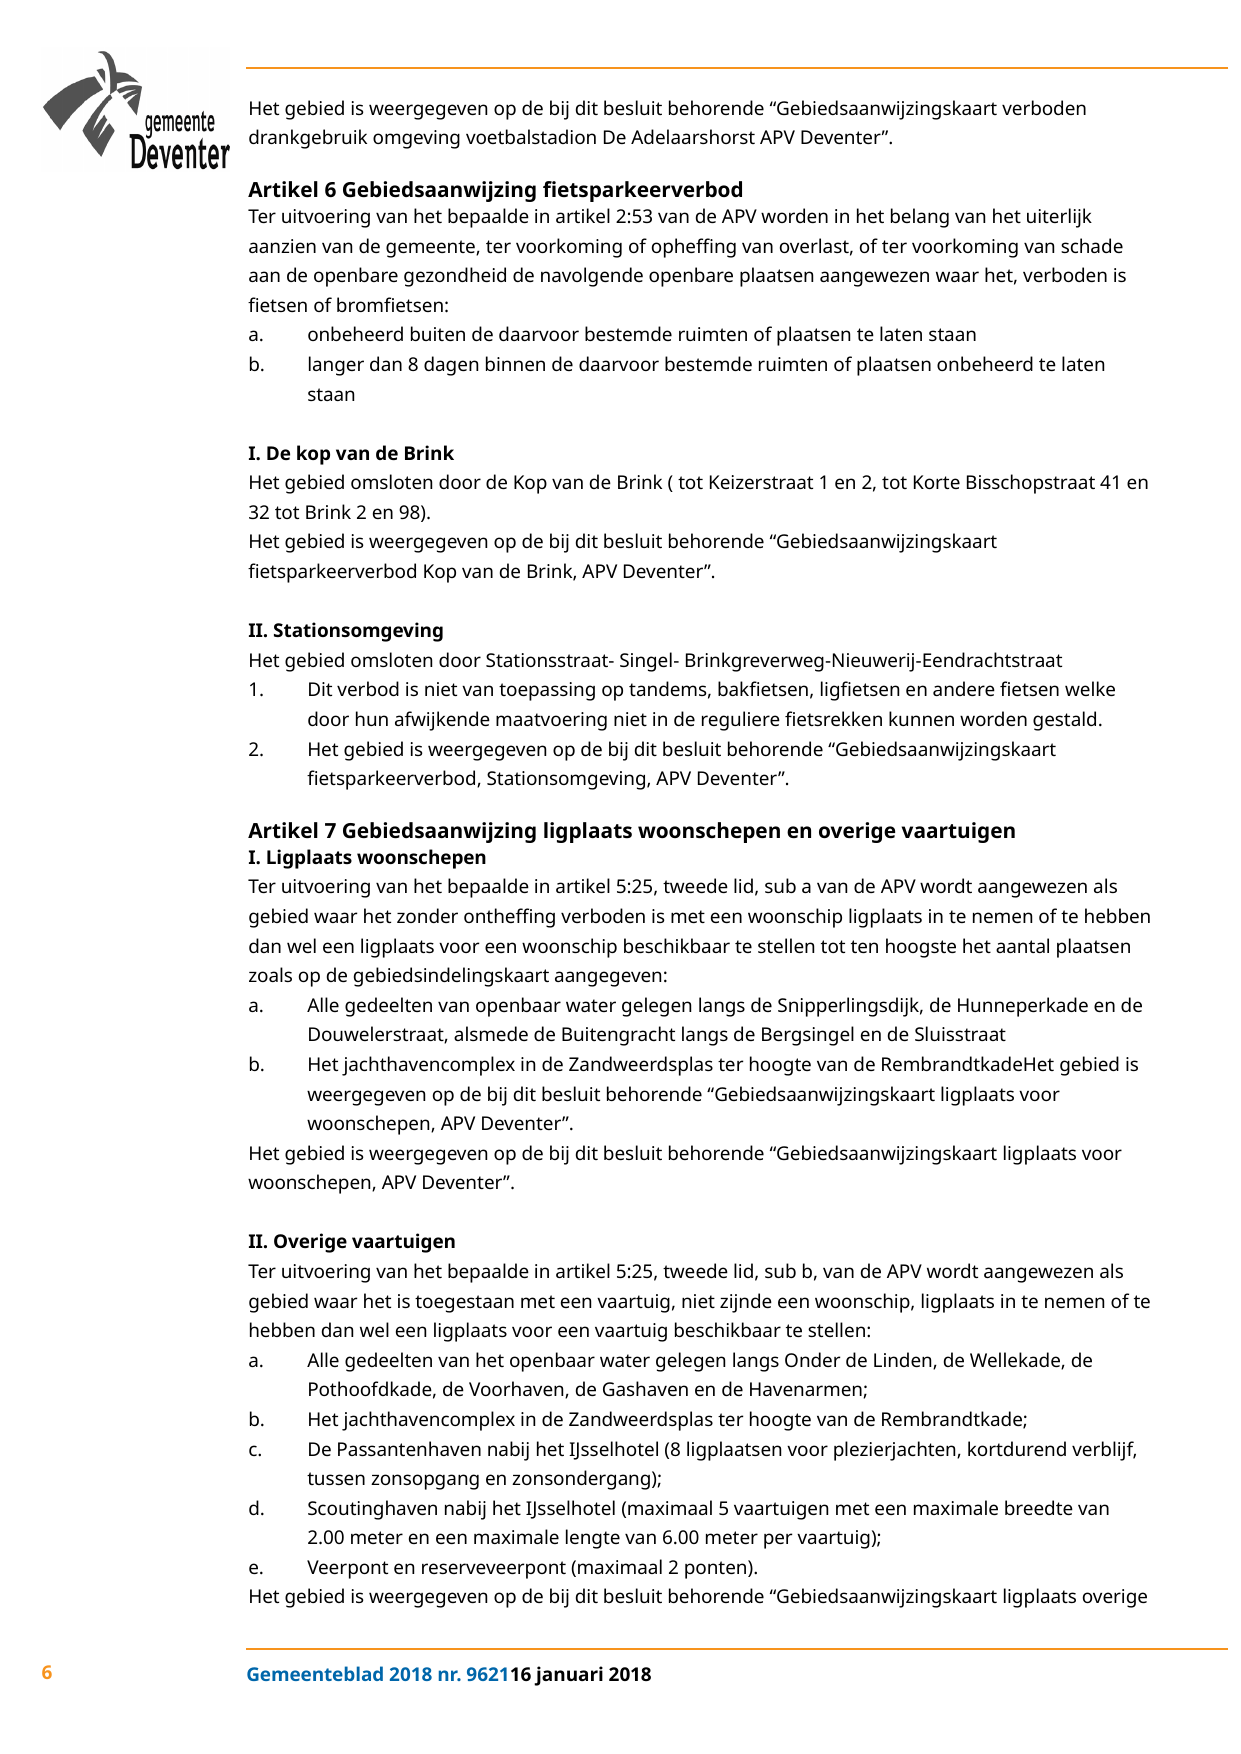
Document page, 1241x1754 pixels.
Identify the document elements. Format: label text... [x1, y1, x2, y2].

list Scoutinghaven nabij het IJsselhotel (maximaal 5 vaartuigen met een maximale breedte van 2.00 meter en een maximale lengte van 6.00 meter per vaartuig); [248, 1495, 1152, 1550]
list Alle gedeelten van openbaar water gelegen langs de Snipperlingsdijk, de Hunneperkade en de Douwelerstraat, alsmede de Buitengracht langs de Bergsingel en de Sluisstraat [248, 992, 1152, 1047]
text I. De kop van de Brink [248, 440, 1152, 466]
text Het gebied is weergegeven op de bij dit besluit behorende “Gebiedsaanwijzingskaart ligplaats voor woonschepen, APV Deventer”. [248, 1140, 1152, 1195]
text Het gebied omsloten door de Kop van de Brink ( tot Keizerstraat 1 en 2, tot Korte Bisschopstraat 41 en 32 tot Brink 2 en 98). [248, 469, 1152, 525]
text Het gebied omsloten door Stationsstraat- Singel- Brinkgreverweg-Nieuwerij-Eendrachtstraat [248, 647, 1152, 673]
text Artikel 6 Gebiedsaanwijzing fietsparkeerverbod [248, 175, 1152, 203]
list Het jachthavencomplex in de Zandweerdsplas ter hoogte van de Rembrandtkade; [248, 1406, 1152, 1432]
text Het gebied is weergegeven op de bij dit besluit behorende “Gebiedsaanwijzingskaart verboden drankgebruik omgeving voetbalstadion De Adelaarshorst APV Deventer”. [248, 95, 1152, 150]
text Het gebied is weergegeven op de bij dit besluit behorende “Gebiedsaanwijzingskaart ligplaats overige [248, 1584, 1152, 1609]
picture [41, 47, 231, 172]
text II. Overige vaartuigen [248, 1229, 1152, 1254]
text Ter uitvoering van het bepaalde in artikel 5:25, tweede lid, sub b, van de APV wordt aangewezen als gebied waar het is toegestaan met een vaartuig, niet zijnde een woonschip, ligplaats in te nemen of te hebben dan wel een ligplaats voor een vaartuig beschikbaar te stellen: [248, 1258, 1152, 1343]
list Alle gedeelten van het openbaar water gelegen langs Onder de Linden, de Wellekade, de Pothoofdkade, de Voorhaven, de Gashaven en de Havenarmen; [248, 1347, 1152, 1402]
list onbeheerd buiten de daarvoor bestemde ruimten of plaatsen te laten staan [248, 322, 1152, 347]
text Het gebied is weergegeven op de bij dit besluit behorende “Gebiedsaanwijzingskaart fietsparkeerverbod Kop van de Brink, APV Deventer”. [248, 529, 1152, 584]
list langer dan 8 dagen binnen de daarvoor bestemde ruimten of plaatsen onbeheerd te laten staan [248, 351, 1152, 406]
text Artikel 7 Gebiedsaanwijzing ligplaats woonschepen en overige vaartuigen [248, 816, 1152, 844]
text Ter uitvoering van het bepaalde in artikel 5:25, tweede lid, sub a van de APV wordt aangewezen als gebied waar het zonder ontheffing verboden is met een woonschip ligplaats in te nemen of te hebben dan wel een ligplaats voor een woonschip beschikbaar te stellen tot ten hoogste het aantal plaatsen zoals op de gebiedsindelingskaart aangegeven: [248, 874, 1152, 988]
list De Passantenhaven nabij het IJsselhotel (8 ligplaatsen voor plezierjachten, kortdurend verblijf, tussen zonsopgang en zonsondergang); [248, 1436, 1152, 1491]
list Het jachthavencomplex in de Zandweerdsplas ter hoogte van de RembrandtkadeHet gebied is weergegeven op de bij dit besluit behorende “Gebiedsaanwijzingskaart ligplaats voor woonschepen, APV Deventer”. [248, 1051, 1152, 1136]
list Veerpont en reserveveerpont (maximaal 2 ponten). [248, 1554, 1152, 1580]
text II. Stationsomgeving [248, 617, 1152, 643]
text I. Ligplaats woonschepen [248, 844, 1152, 870]
text Ter uitvoering van het bepaalde in artikel 2:53 van de APV worden in het belang van het uiterlijk aanzien van de gemeente, ter voorkoming of opheffing van overlast, of ter voorkoming van schade aan de openbare gezondheid de navolgende openbare plaatsen aangewezen waar het, verboden is fietsen of bromfietsen: [248, 203, 1152, 318]
list Dit verbod is niet van toepassing op tandems, bakfietsen, ligfietsen en andere fietsen welke door hun afwijkende maatvoering niet in de reguliere fietsrekken kunnen worden gestald. [248, 677, 1152, 732]
list Het gebied is weergegeven op de bij dit besluit behorende “Gebiedsaanwijzingskaart fietsparkeerverbod, Stationsomgeving, APV Deventer”. [248, 736, 1152, 791]
